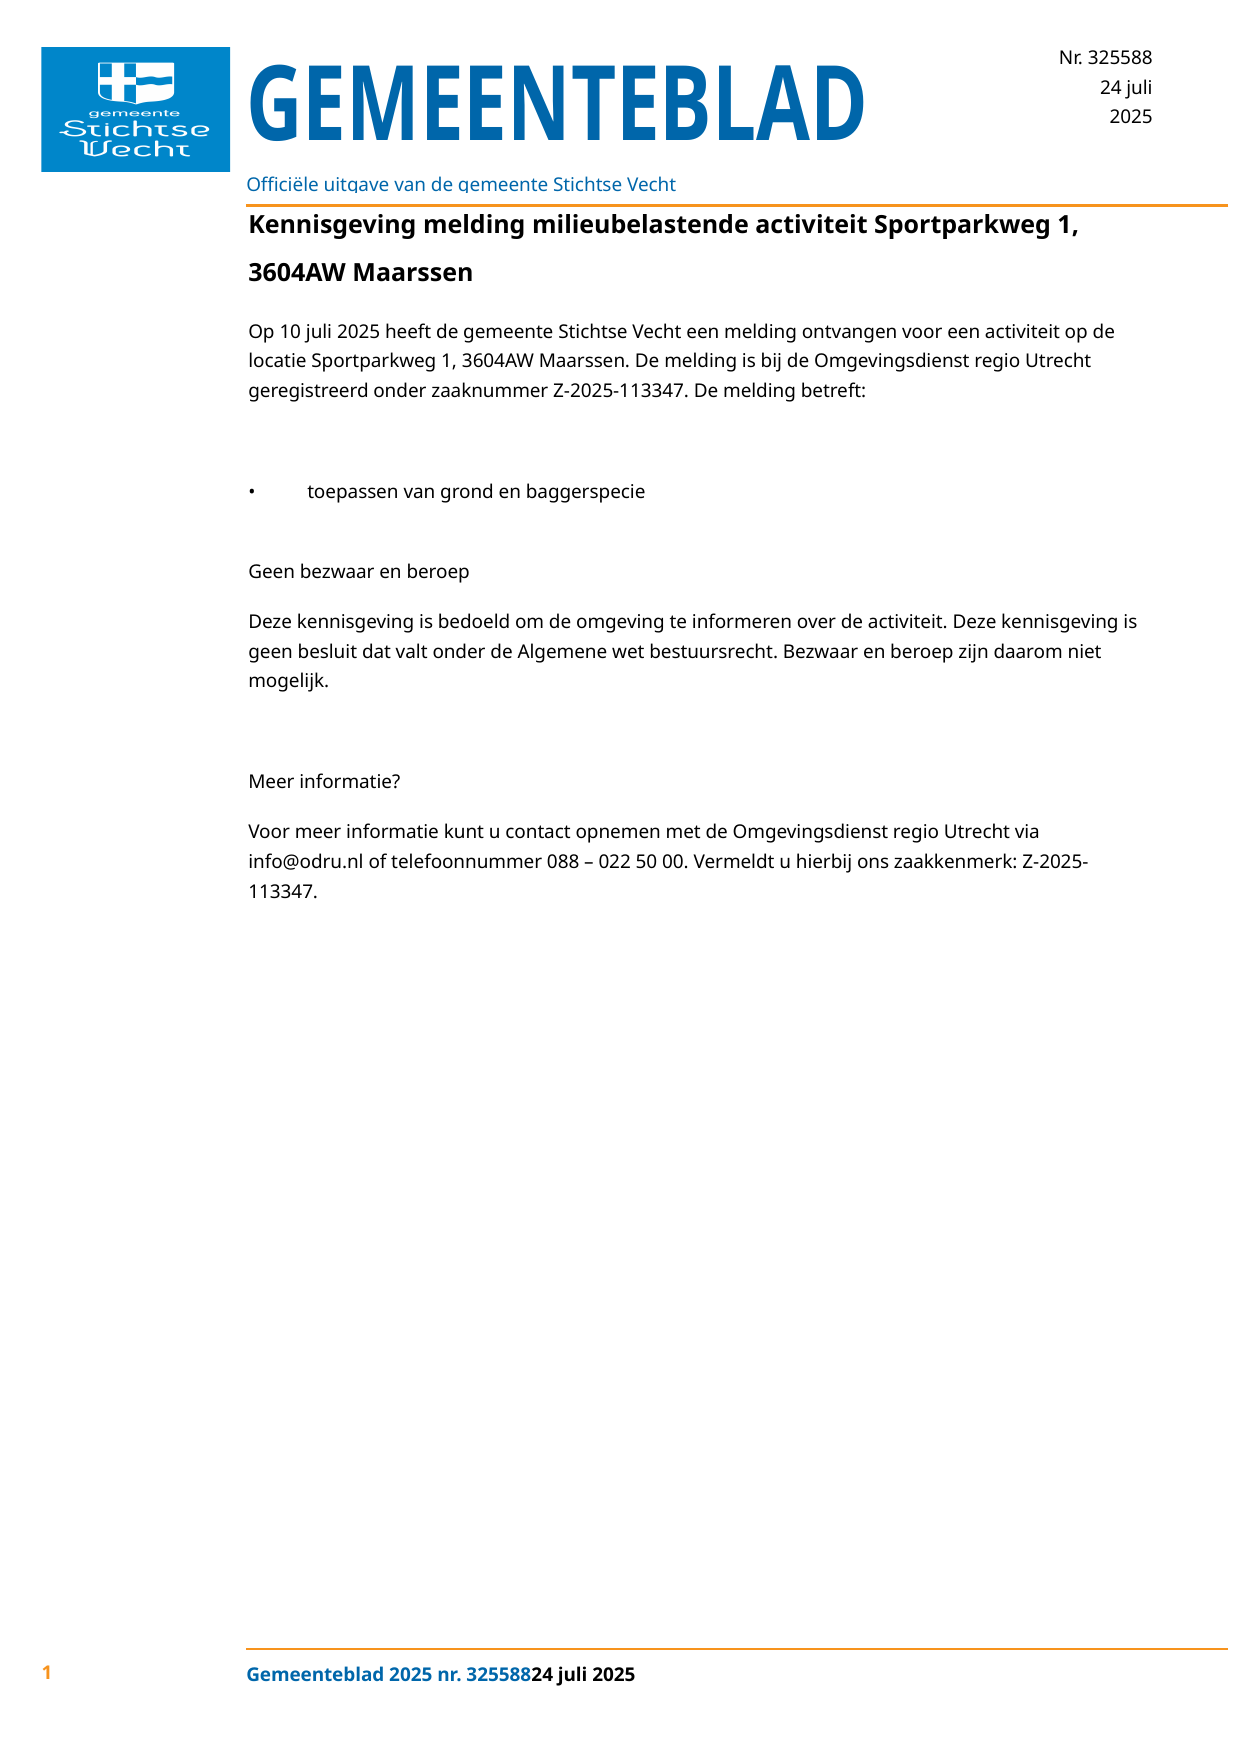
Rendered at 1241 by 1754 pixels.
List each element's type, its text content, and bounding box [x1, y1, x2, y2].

text Op 10 juli 2025 heeft de gemeente Stichtse Vecht een melding ontvangen voor een activiteit op de locatie Sportparkweg 1, 3604AW Maarssen. De melding is bij de Omgevingsdienst regio Utrecht geregistreerd onder zaaknummer Z-2025-113347. De melding betreft: [248, 318, 1152, 403]
picture [99, 63, 135, 101]
text Voor meer informatie kunt u contact opnemen met de Omgevingsdienst regio Utrecht via info@odru.nl of telefoonnummer 088 – 022 50 00. Vermeldt u hierbij ons zaakkenmerk: Z-2025-113347. [248, 819, 1152, 904]
picture [137, 63, 174, 103]
text Kennisgeving melding milieubelastende activiteit Sportparkweg 1, 3604AW Maarssen [248, 207, 1152, 288]
text Deze kennisgeving is bedoeld om de omgeving te informeren over de activiteit. Deze kennisgeving is geen besluit dat valt onder de Algemene wet bestuursrecht. Bezwaar en beroep zijn daarom niet mogelijk. [248, 608, 1152, 693]
text Meer informatie? [248, 768, 1152, 794]
text Geen bezwaar en beroep [248, 558, 1152, 584]
list toepassen van grond en baggerspecie [248, 478, 1152, 504]
